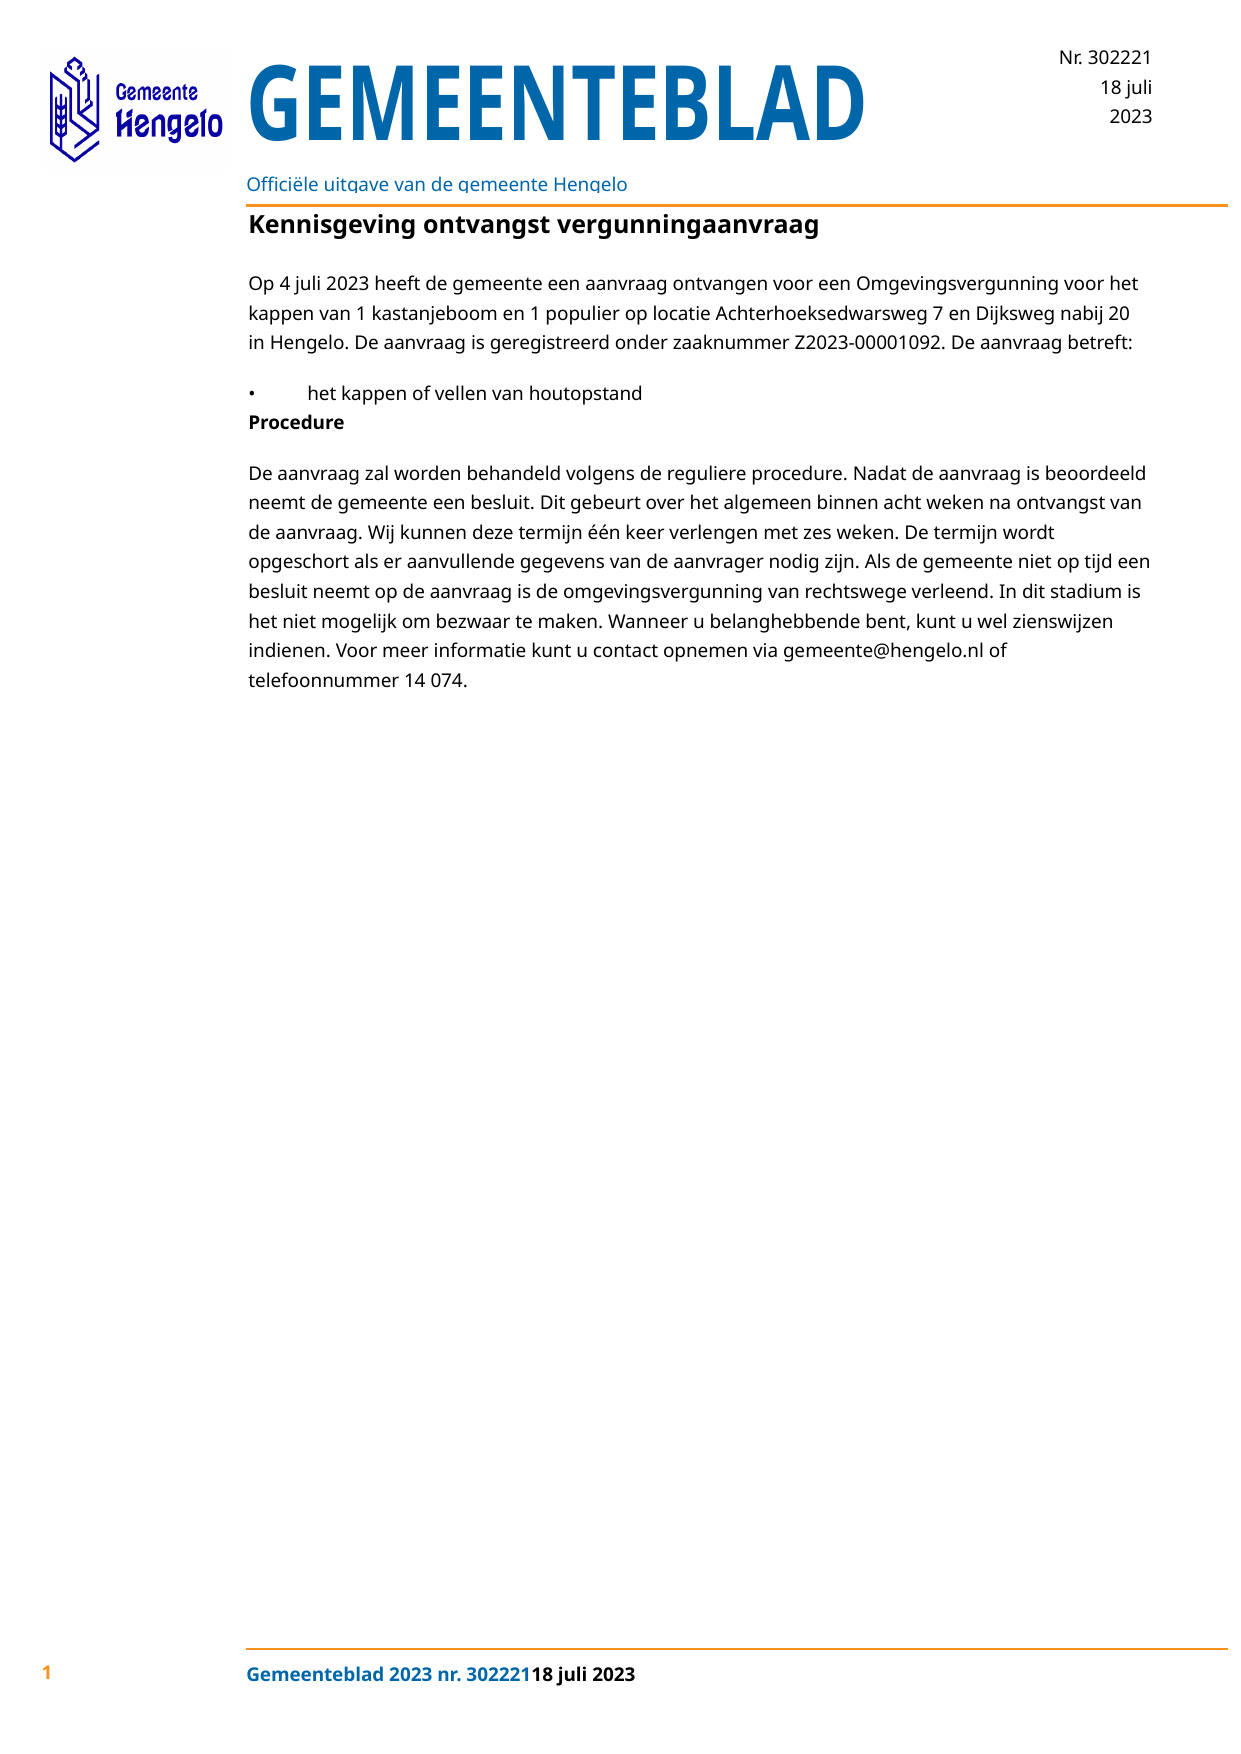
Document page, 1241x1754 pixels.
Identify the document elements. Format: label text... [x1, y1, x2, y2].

text De aanvraag zal worden behandeld volgens de reguliere procedure. Nadat de aanvraag is beoordeeld neemt de gemeente een besluit. Dit gebeurt over het algemeen binnen acht weken na ontvangst van de aanvraag. Wij kunnen deze termijn één keer verlengen met zes weken. De termijn wordt opgeschort als er aanvullende gegevens van de aanvrager nodig zijn. Als de gemeente niet op tijd een besluit neemt op de aanvraag is de omgevingsvergunning van rechtswege verleend. In dit stadium is het niet mogelijk om bezwaar te maken. Wanneer u belanghebbende bent, kunt u wel zienswijzen indienen. Voor meer informatie kunt u contact opnemen via gemeente@hengelo.nl of telefoonnummer 14 074. [248, 460, 1152, 693]
text Kennisgeving ontvangst vergunningaanvraag [248, 207, 1152, 241]
text Procedure [248, 409, 1152, 435]
list het kappen of vellen van houtopstand [248, 380, 1152, 406]
picture [41, 47, 231, 172]
text Op 4 juli 2023 heeft de gemeente een aanvraag ontvangen voor een Omgevingsvergunning voor het kappen van 1 kastanjeboom en 1 populier op locatie Achterhoeksedwarsweg 7 en Dijksweg nabij 20 in Hengelo. De aanvraag is geregistreerd onder zaaknummer Z2023-00001092. De aanvraag betreft: [248, 270, 1152, 355]
